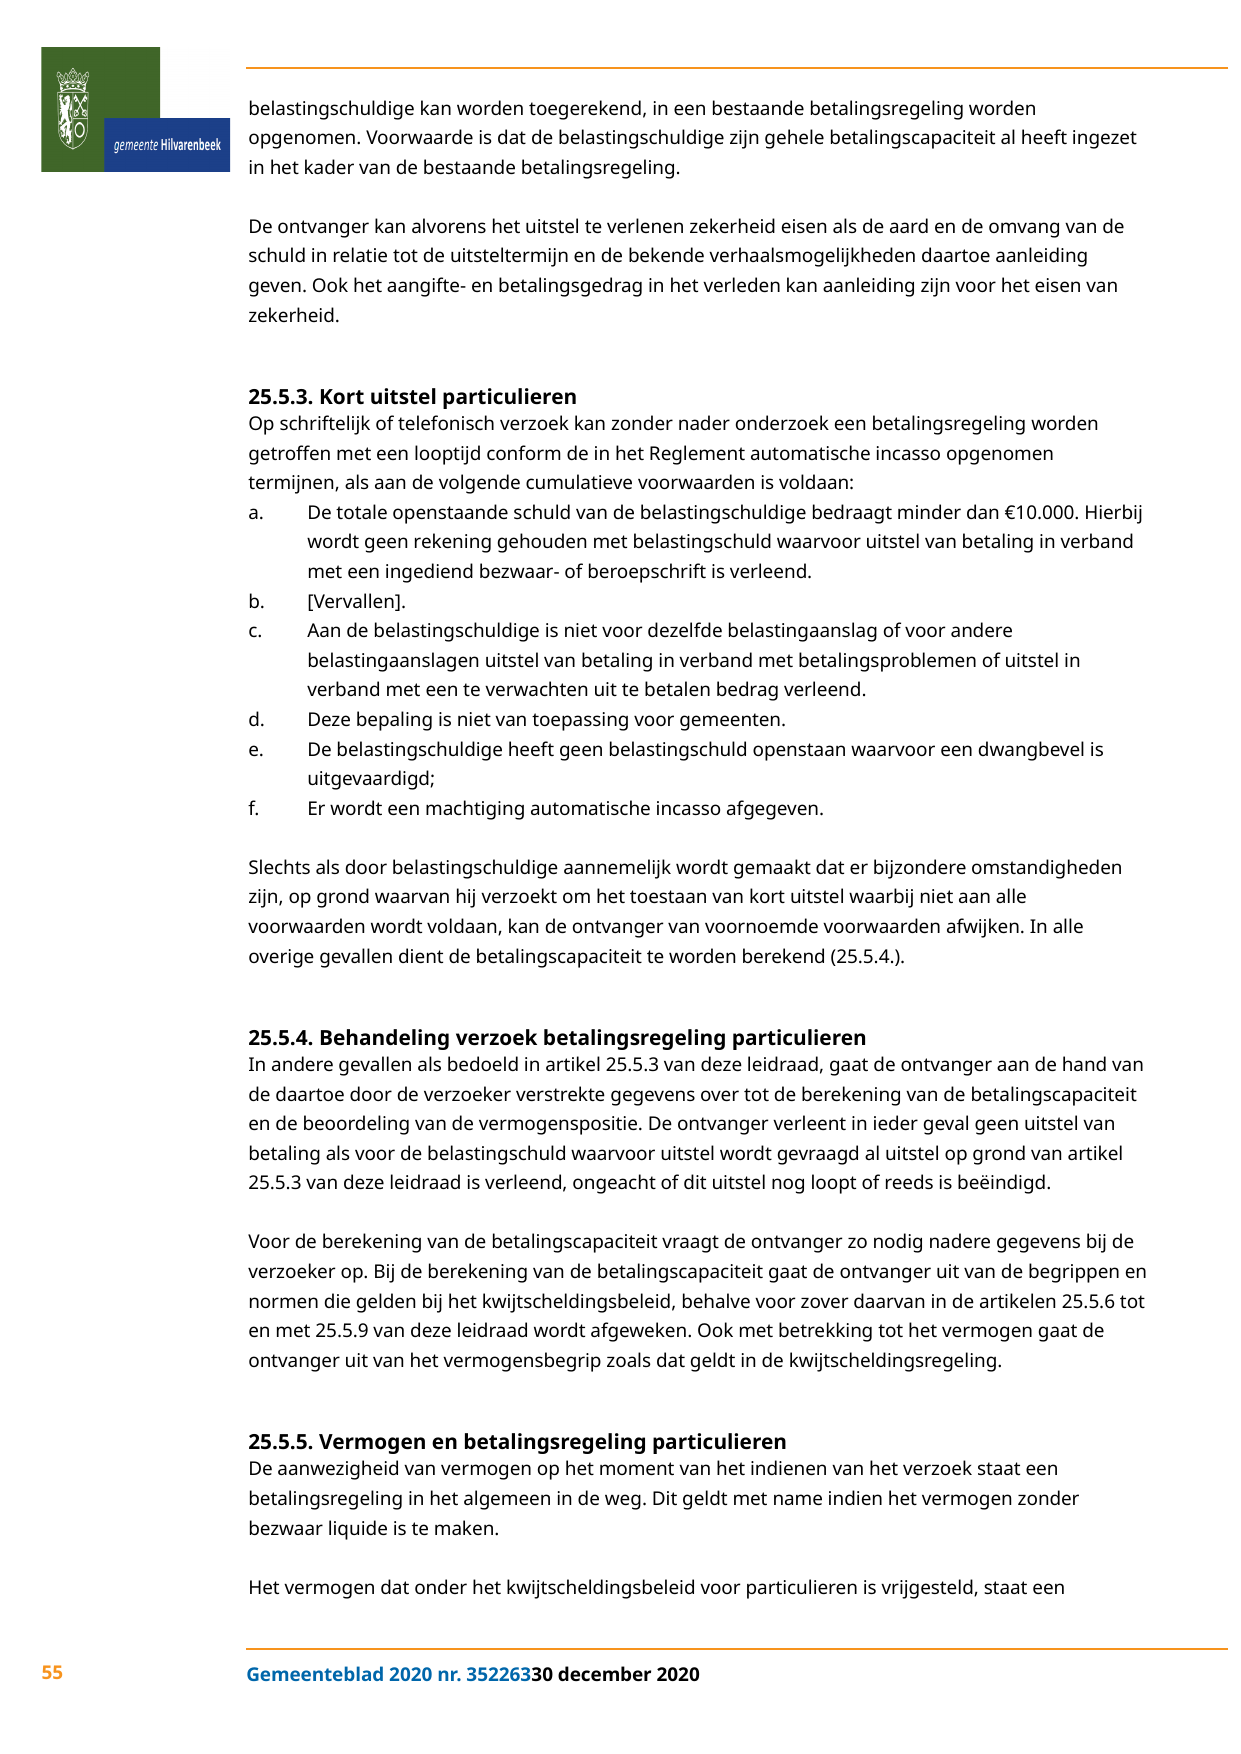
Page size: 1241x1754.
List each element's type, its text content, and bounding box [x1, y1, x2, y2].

text Op schriftelijk of telefonisch verzoek kan zonder nader onderzoek een betalingsregeling worden getroffen met een looptijd conform de in het Reglement automatische incasso opgenomen [248, 410, 1152, 466]
picture [41, 47, 231, 172]
text 25.5.5. Vermogen en betalingsregeling particulieren [248, 1427, 1152, 1456]
list Aan de belastingschuldige is niet voor dezelfde belastingaanslag of voor andere belastingaanslagen uitstel van betaling in verband met betalingsproblemen of uitstel in verband met een te verwachten uit te betalen bedrag verleend. [248, 617, 1152, 702]
list Deze bepaling is niet van toepassing voor gemeenten. [248, 706, 1152, 732]
text Slechts als door belastingschuldige aannemelijk wordt gemaakt dat er bijzondere omstandigheden [248, 854, 1152, 880]
text zijn, op grond waarvan hij verzoekt om het toestaan van kort uitstel waarbij niet aan alle [248, 884, 1152, 909]
text De ontvanger kan alvorens het uitstel te verlenen zekerheid eisen als de aard en de omvang van de schuld in relatie tot de uitsteltermijn en de bekende verhaalsmogelijkheden daartoe aanleiding geven. Ook het aangifte- en betalingsgedrag in het verleden kan aanleiding zijn voor het eisen van zekerheid. [248, 213, 1152, 328]
text termijnen, als aan de volgende cumulatieve voorwaarden is voldaan: [248, 469, 1152, 495]
list [Vervallen]. [248, 588, 1152, 613]
text 25.5.4. Behandeling verzoek betalingsregeling particulieren [248, 1023, 1152, 1051]
text 25.5.3. Kort uitstel particulieren [248, 382, 1152, 410]
text voorwaarden wordt voldaan, kan de ontvanger van voornoemde voorwaarden afwijken. In alle [248, 913, 1152, 939]
text Het vermogen dat onder het kwijtscheldingsbeleid voor particulieren is vrijgesteld, staat een [248, 1574, 1152, 1599]
text In andere gevallen als bedoeld in artikel 25.5.3 van deze leidraad, gaat de ontvanger aan de hand van de daartoe door de verzoeker verstrekte gegevens over tot de berekening van de betalingscapaciteit en de beoordeling van de vermogenspositie. De ontvanger verleent in ieder geval geen uitstel van betaling als voor de belastingschuld waarvoor uitstel wordt gevraagd al uitstel op grond van artikel 25.5.3 van deze leidraad is verleend, ongeacht of dit uitstel nog loopt of reeds is beëindigd. [248, 1051, 1152, 1195]
text overige gevallen dient de betalingscapaciteit te worden berekend (25.5.4.). [248, 943, 1152, 968]
list De totale openstaande schuld van de belastingschuldige bedraagt minder dan €10.000. Hierbij wordt geen rekening gehouden met belastingschuld waarvoor uitstel van betaling in verband met een ingediend bezwaar- of beroepschrift is verleend. [248, 499, 1152, 584]
text De aanwezigheid van vermogen op het moment van het indienen van het verzoek staat een betalingsregeling in het algemeen in de weg. Dit geldt met name indien het vermogen zonder bezwaar liquide is te maken. [248, 1456, 1152, 1540]
list De belastingschuldige heeft geen belastingschuld openstaan waarvoor een dwangbevel is uitgevaardigd; [248, 736, 1152, 791]
text belastingschuldige kan worden toegerekend, in een bestaande betalingsregeling worden opgenomen. Voorwaarde is dat de belastingschuldige zijn gehele betalingscapaciteit al heeft ingezet in het kader van de bestaande betalingsregeling. [248, 95, 1152, 180]
list Er wordt een machtiging automatische incasso afgegeven. [248, 795, 1152, 821]
text Voor de berekening van de betalingscapaciteit vraagt de ontvanger zo nodig nadere gegevens bij de verzoeker op. Bij de berekening van de betalingscapaciteit gaat de ontvanger uit van de begrippen en normen die gelden bij het kwijtscheldingsbeleid, behalve voor zover daarvan in de artikelen 25.5.6 tot en met 25.5.9 van deze leidraad wordt afgeweken. Ook met betrekking tot het vermogen gaat de ontvanger uit van het vermogensbegrip zoals dat geldt in de kwijtscheldingsregeling. [248, 1229, 1152, 1373]
